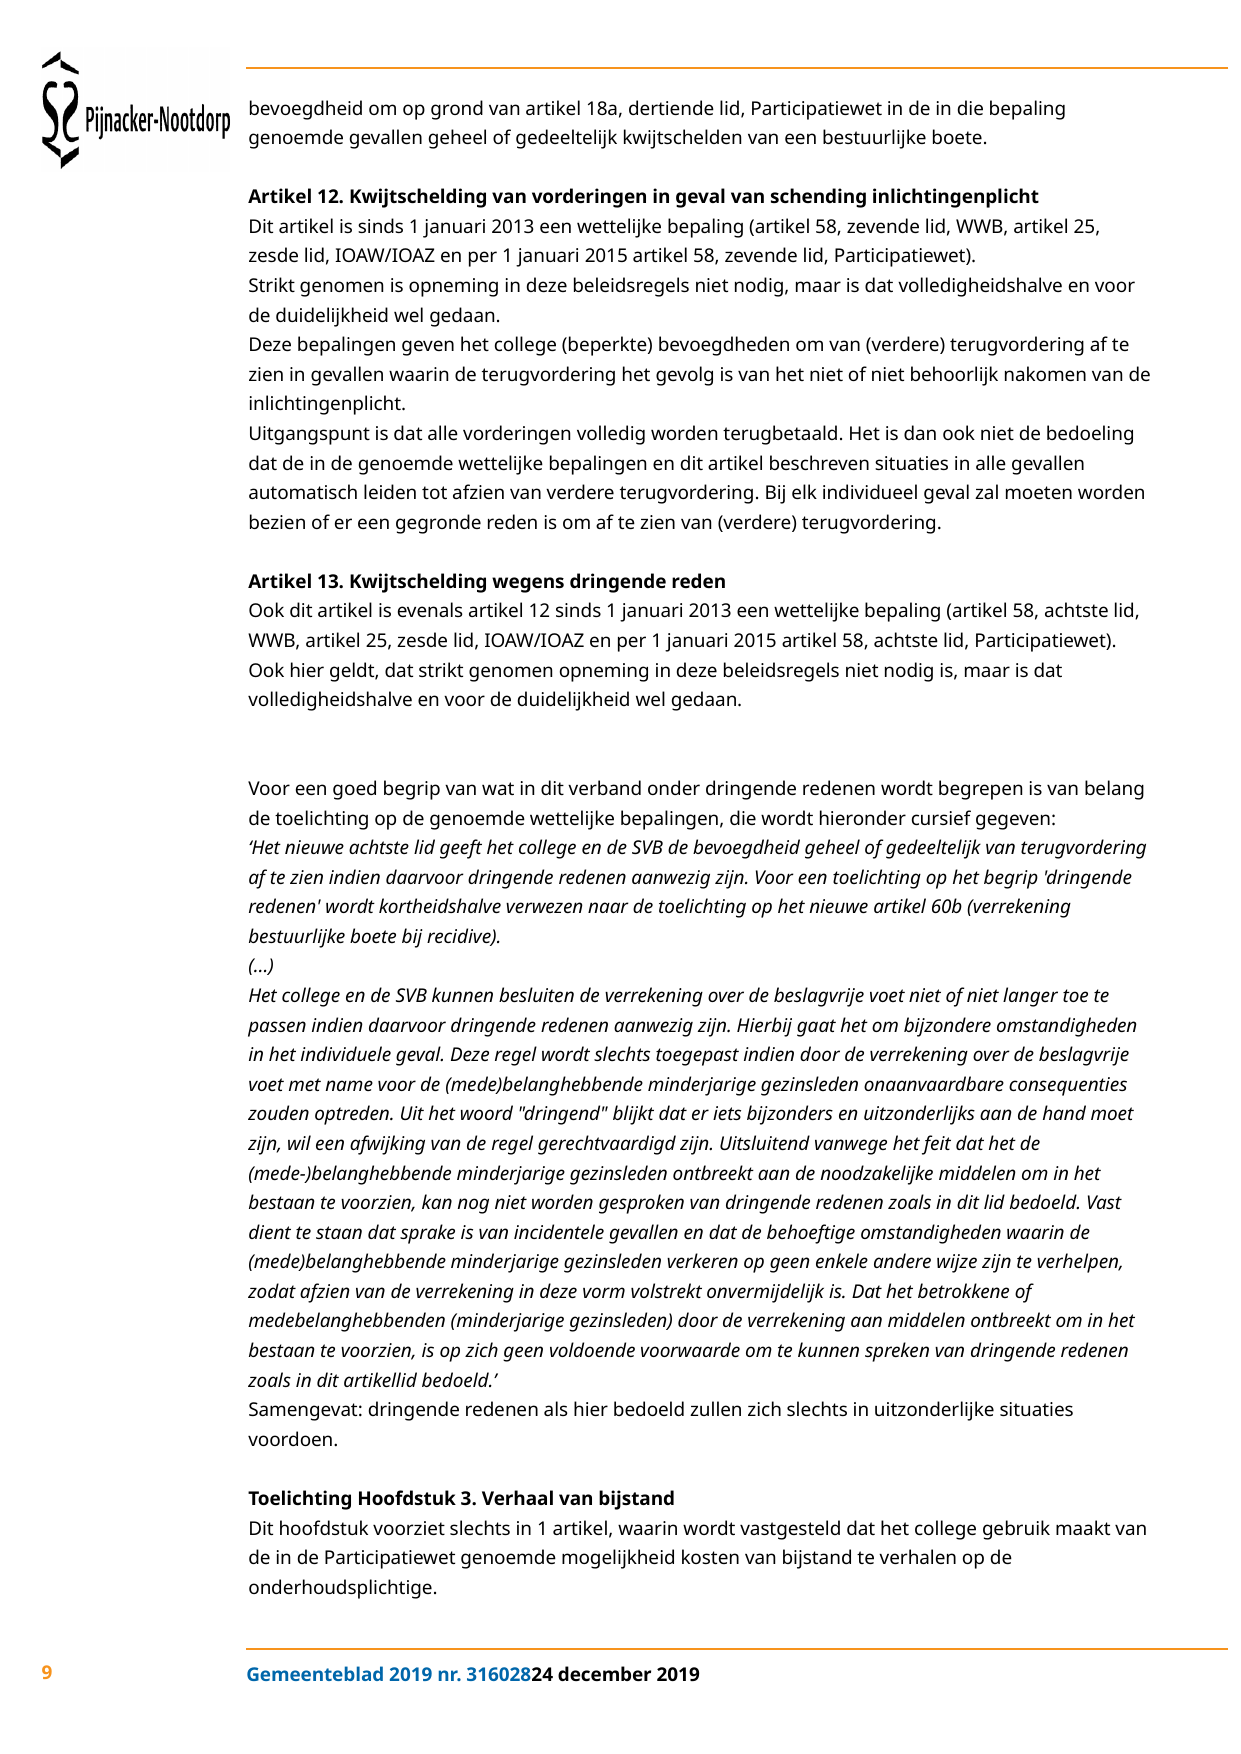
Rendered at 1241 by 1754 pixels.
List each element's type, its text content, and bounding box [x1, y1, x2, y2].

text (…) [248, 953, 1152, 978]
text ‘Het nieuwe achtste lid geeft het college en de SVB de bevoegdheid geheel of gedeeltelijk van terugvordering af te zien indien daarvoor dringende redenen aanwezig zijn. Voor een toelichting op het begrip 'dringende redenen' wordt kortheidshalve verwezen naar de toelichting op het nieuwe artikel 60b (verrekening bestuurlijke boete bij recidive). [248, 834, 1152, 949]
text Dit artikel is sinds 1 januari 2013 een wettelijke bepaling (artikel 58, zevende lid, WWB, artikel 25, zesde lid, IOAW/IOAZ en per 1 januari 2015 artikel 58, zevende lid, Participatiewet). [248, 213, 1152, 268]
text Dit hoofdstuk voorziet slechts in 1 artikel, waarin wordt vastgesteld dat het college gebruik maakt van de in de Participatiewet genoemde mogelijkheid kosten van bijstand te verhalen op de onderhoudsplichtige. [248, 1515, 1152, 1600]
picture [41, 47, 231, 172]
text Deze bepalingen geven het college (beperkte) bevoegdheden om van (verdere) terugvordering af te zien in gevallen waarin de terugvordering het gevolg is van het niet of niet behoorlijk nakomen van de inlichtingenplicht. [248, 331, 1152, 416]
text Artikel 12. Kwijtschelding van vorderingen in geval van schending inlichtingenplicht [248, 183, 1152, 209]
text bevoegdheid om op grond van artikel 18a, dertiende lid, Participatiewet in de in die bepaling genoemde gevallen geheel of gedeeltelijk kwijtschelden van een bestuurlijke boete. [248, 95, 1152, 150]
text Artikel 13. Kwijtschelding wegens dringende reden [248, 568, 1152, 594]
text Ook dit artikel is evenals artikel 12 sinds 1 januari 2013 een wettelijke bepaling (artikel 58, achtste lid, WWB, artikel 25, zesde lid, IOAW/IOAZ en per 1 januari 2015 artikel 58, achtste lid, Participatiewet). [248, 598, 1152, 653]
text Samengevat: dringende redenen als hier bedoeld zullen zich slechts in uitzonderlijke situaties voordoen. [248, 1396, 1152, 1452]
text Toelichting Hoofdstuk 3. Verhaal van bijstand [248, 1485, 1152, 1511]
text Voor een goed begrip van wat in dit verband onder dringende redenen wordt begrepen is van belang de toelichting op de genoemde wettelijke bepalingen, die wordt hieronder cursief gegeven: [248, 775, 1152, 831]
text Ook hier geldt, dat strikt genomen opneming in deze beleidsregels niet nodig is, maar is dat volledigheidshalve en voor de duidelijkheid wel gedaan. [248, 657, 1152, 712]
text Uitgangspunt is dat alle vorderingen volledig worden terugbetaald. Het is dan ook niet de bedoeling dat de in de genoemde wettelijke bepalingen en dit artikel beschreven situaties in alle gevallen automatisch leiden tot afzien van verdere terugvordering. Bij elk individueel geval zal moeten worden bezien of er een gegronde reden is om af te zien van (verdere) terugvordering. [248, 420, 1152, 535]
text Strikt genomen is opneming in deze beleidsregels niet nodig, maar is dat volledigheidshalve en voor de duidelijkheid wel gedaan. [248, 272, 1152, 328]
text Het college en de SVB kunnen besluiten de verrekening over de beslagvrije voet niet of niet langer toe te passen indien daarvoor dringende redenen aanwezig zijn. Hierbij gaat het om bijzondere omstandigheden in het individuele geval. Deze regel wordt slechts toegepast indien door de verrekening over de beslagvrije voet met name voor de (mede)belanghebbende minderjarige gezinsleden onaanvaardbare consequenties zouden optreden. Uit het woord "dringend" blijkt dat er iets bijzonders en uitzonderlijks aan de hand moet zijn, wil een afwijking van de regel gerechtvaardigd zijn. Uitsluitend vanwege het feit dat het de (mede-)belanghebbende minderjarige gezinsleden ontbreekt aan de noodzakelijke middelen om in het bestaan te voorzien, kan nog niet worden gesproken van dringende redenen zoals in dit lid bedoeld. Vast dient te staan dat sprake is van incidentele gevallen en dat de behoeftige omstandigheden waarin de (mede)belanghebbende minderjarige gezinsleden verkeren op geen enkele andere wijze zijn te verhelpen, zodat afzien van de verrekening in deze vorm volstrekt onvermijdelijk is. Dat het betrokkene of medebelanghebbenden (minderjarige gezinsleden) door de verrekening aan middelen ontbreekt om in het bestaan te voorzien, is op zich geen voldoende voorwaarde om te kunnen spreken van dringende redenen zoals in dit artikellid bedoeld.’ [248, 982, 1152, 1393]
